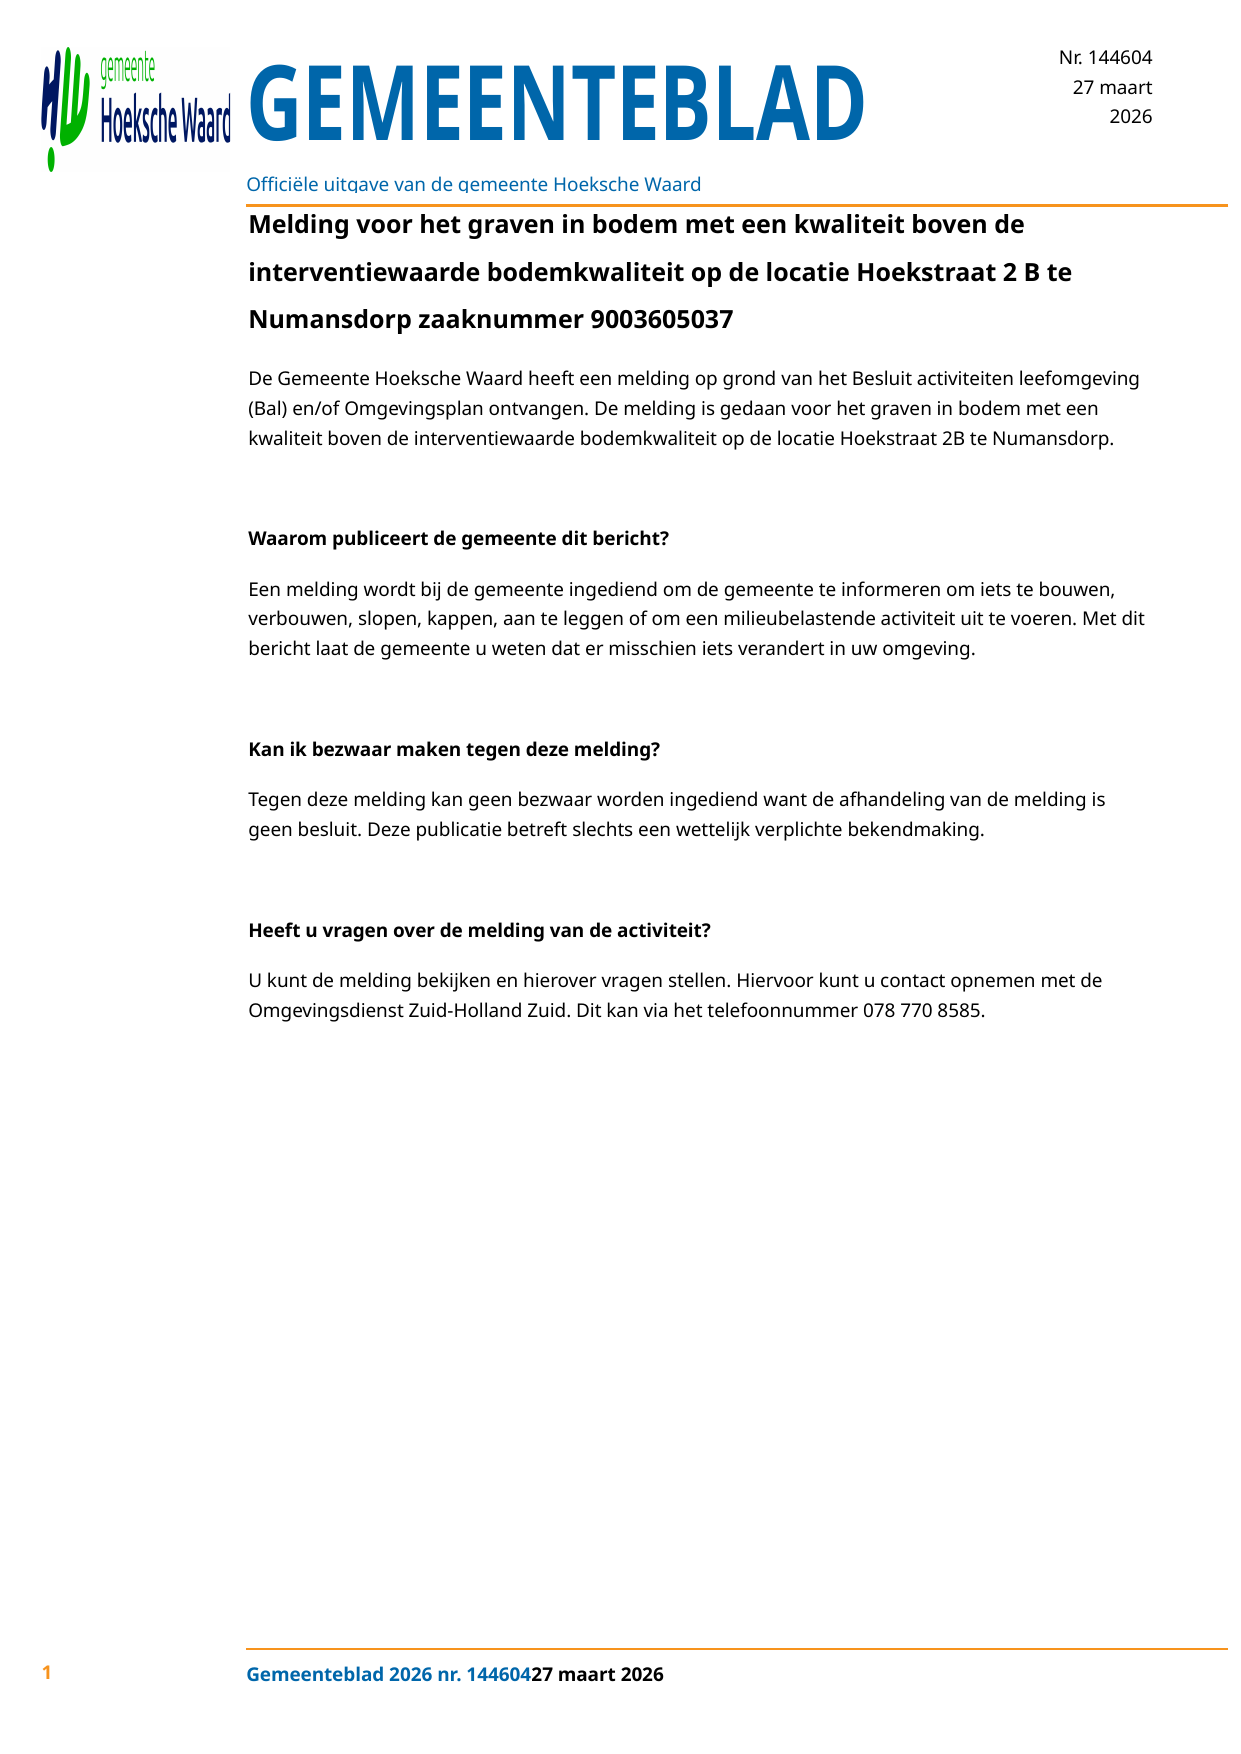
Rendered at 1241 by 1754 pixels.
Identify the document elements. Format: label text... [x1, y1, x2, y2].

text Kan ik bezwaar maken tegen deze melding? [248, 736, 1152, 762]
text Melding voor het graven in bodem met een kwaliteit boven de interventiewaarde bodemkwaliteit op de locatie Hoekstraat 2 B te Numansdorp zaaknummer 9003605037 [248, 207, 1152, 336]
text Waarom publiceert de gemeente dit bericht? [248, 526, 1152, 551]
text Een melding wordt bij de gemeente ingediend om de gemeente te informeren om iets te bouwen, verbouwen, slopen, kappen, aan te leggen of om een milieubelastende activiteit uit te voeren. Met dit bericht laat de gemeente u weten dat er misschien iets verandert in uw omgeving. [248, 576, 1152, 661]
text De Gemeente Hoeksche Waard heeft een melding op grond van het Besluit activiteiten leefomgeving (Bal) en/of Omgevingsplan ontvangen. De melding is gedaan voor het graven in bodem met een kwaliteit boven de interventiewaarde bodemkwaliteit op de locatie Hoekstraat 2B te Numansdorp. [248, 366, 1152, 450]
picture [41, 47, 231, 172]
text Heeft u vragen over de melding van de activiteit? [248, 917, 1152, 942]
text Tegen deze melding kan geen bezwaar worden ingediend want de afhandeling van de melding is geen besluit. Deze publicatie betreft slechts een wettelijk verplichte bekendmaking. [248, 786, 1152, 842]
text U kunt de melding bekijken en hierover vragen stellen. Hiervoor kunt u contact opnemen met de Omgevingsdienst Zuid-Holland Zuid. Dit kan via het telefoonnummer 078 770 8585. [248, 967, 1152, 1022]
